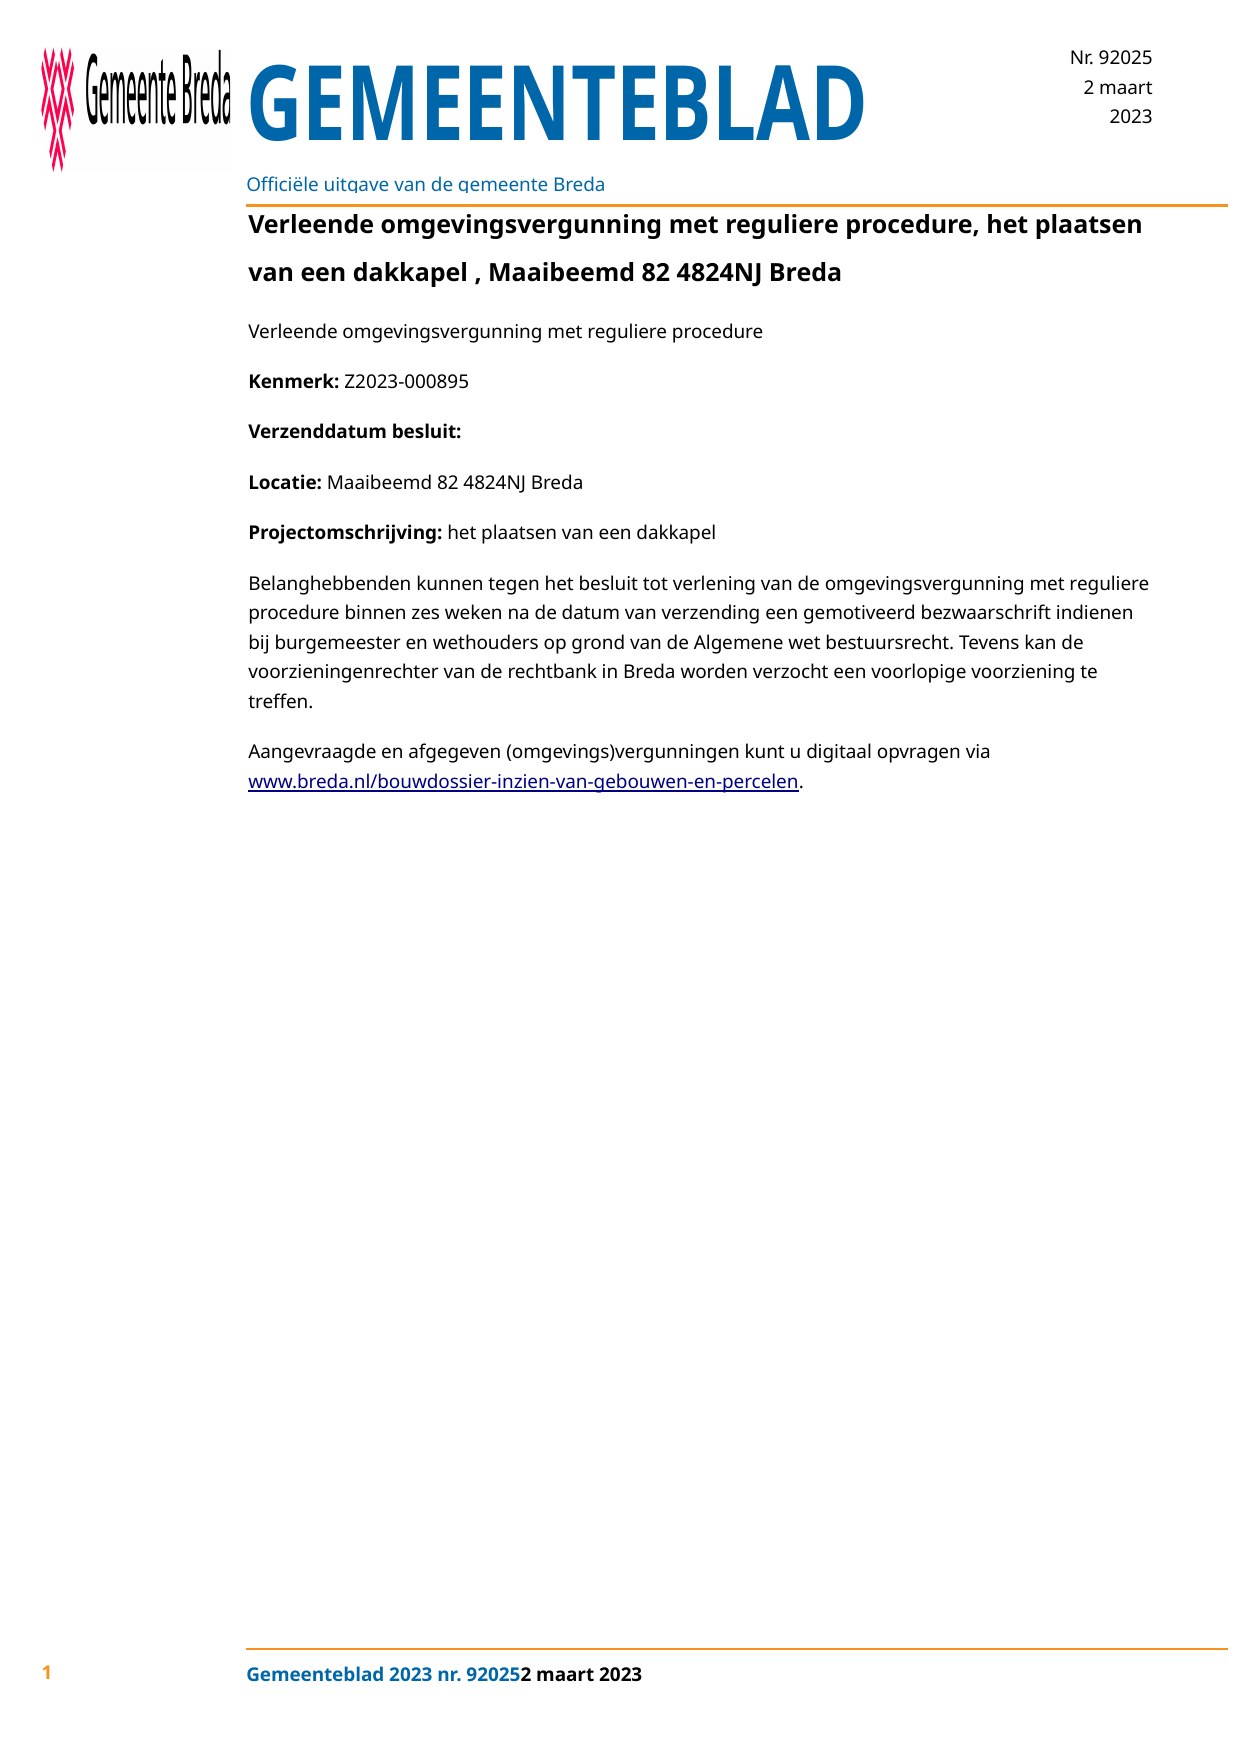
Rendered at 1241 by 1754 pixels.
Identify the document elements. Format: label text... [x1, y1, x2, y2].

text Verleende omgevingsvergunning met reguliere procedure, het plaatsen van een dakkapel , Maaibeemd 82 4824NJ Breda [248, 207, 1152, 288]
text Projectomschrijving: het plaatsen van een dakkapel [248, 519, 1152, 545]
text Kenmerk: Z2023-000895 [248, 368, 1152, 394]
text Aangevraagde en afgegeven (omgevings)vergunningen kunt u digitaal opvragen via www.breda.nl/bouwdossier-inzien-van-gebouwen-en-percelen. [248, 739, 1152, 794]
text Locatie: Maaibeemd 82 4824NJ Breda [248, 469, 1152, 495]
text Verzenddatum besluit: [248, 419, 1152, 444]
picture [41, 47, 231, 172]
text Belanghebbenden kunnen tegen het besluit tot verlening van de omgevingsvergunning met reguliere procedure binnen zes weken na de datum van verzending een gemotiveerd bezwaarschrift indienen bij burgemeester en wethouders op grond van de Algemene wet bestuursrecht. Tevens kan de voorzieningenrechter van de rechtbank in Breda worden verzocht een voorlopige voorziening te treffen. [248, 570, 1152, 714]
text Verleende omgevingsvergunning met reguliere procedure [248, 318, 1152, 344]
